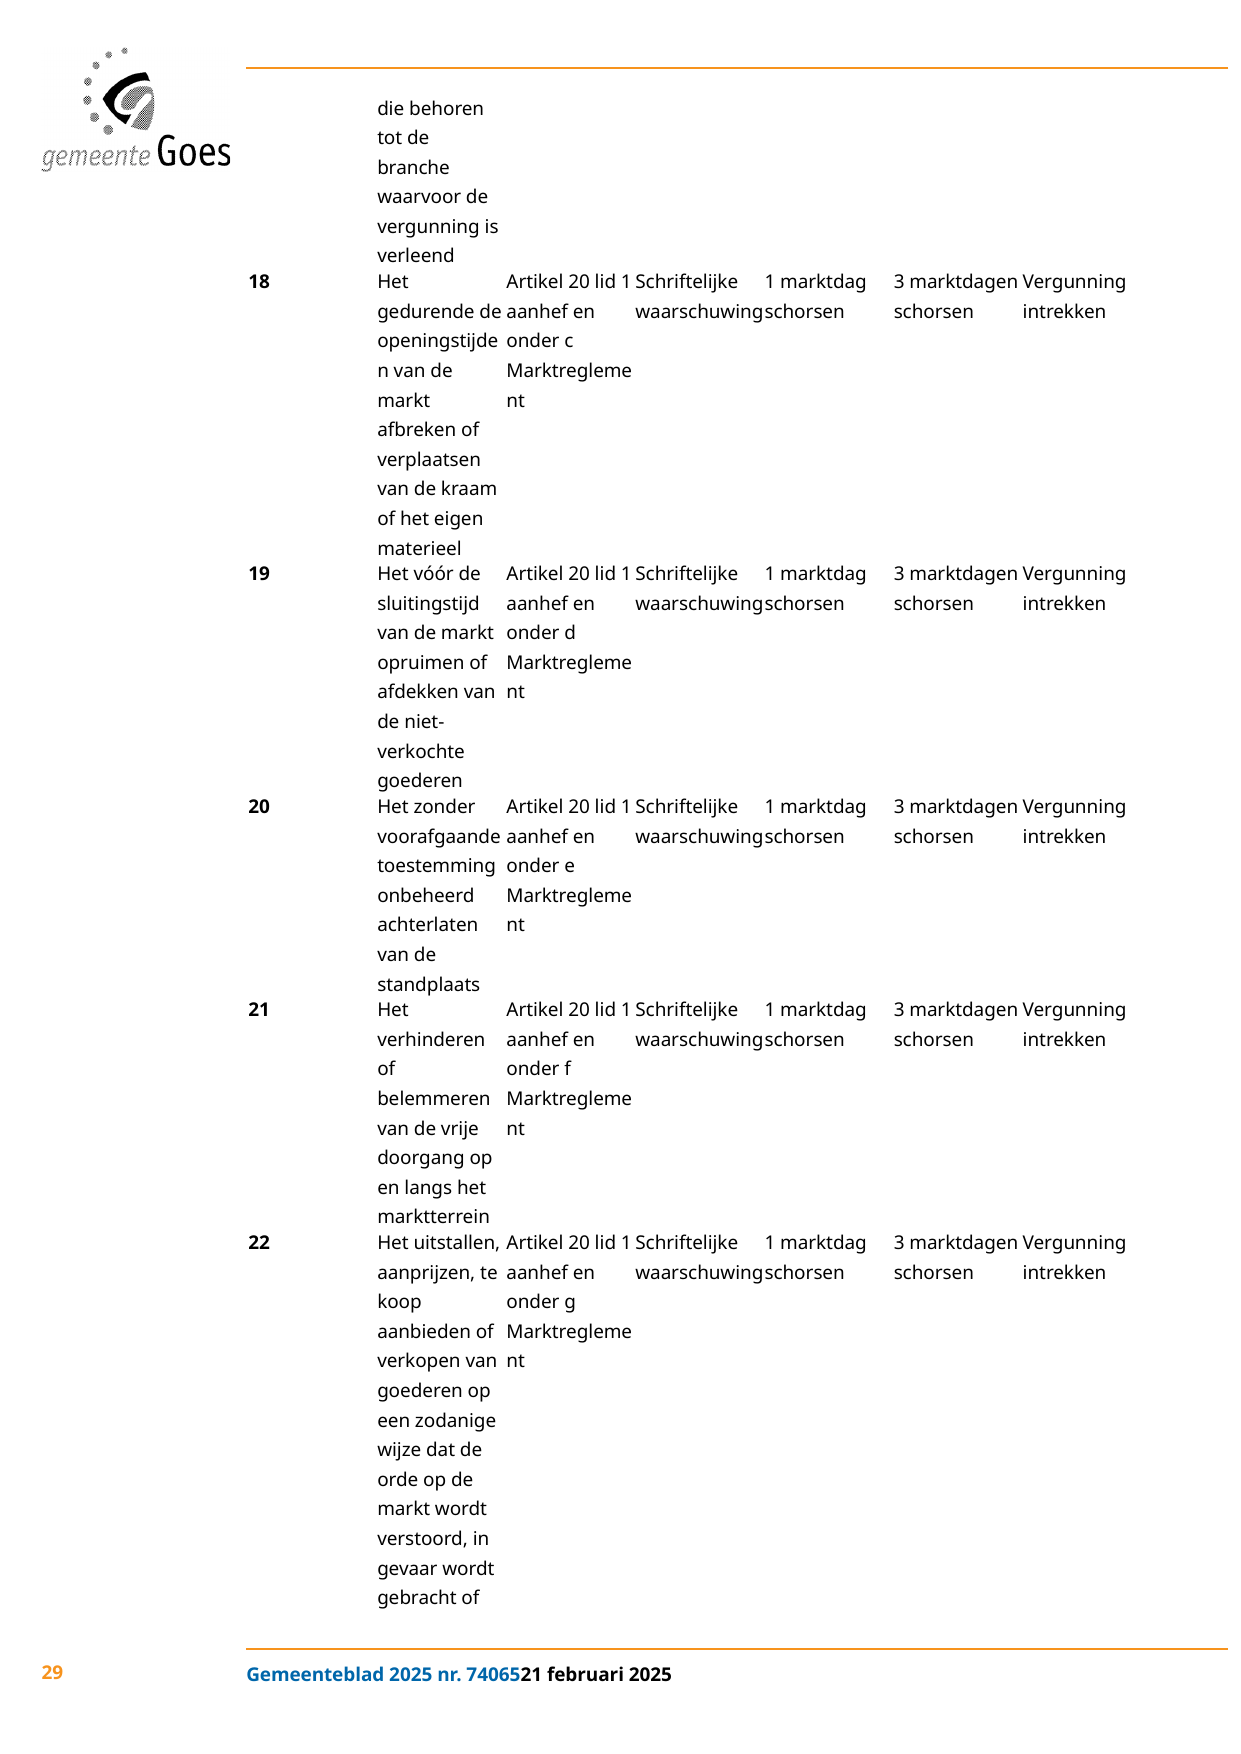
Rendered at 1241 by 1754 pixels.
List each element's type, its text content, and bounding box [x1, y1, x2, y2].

table_cell Het gedurende de openingstijden van de markt afbreken of verplaatsen van de kraam of het eigen materieel [377, 269, 506, 560]
table_cell Schriftelijke waarschuwing [635, 1229, 764, 1610]
table_cell Het zonder voorafgaande toestemming onbeheerd achterlaten van de standplaats [377, 793, 506, 996]
table_cell die behoren tot de branche waarvoor de vergunning is verleend [377, 95, 506, 268]
table_cell Schriftelijke waarschuwing [635, 793, 764, 996]
table_cell [1023, 95, 1152, 268]
table_cell Vergunning intrekken [1023, 560, 1152, 793]
table_cell Vergunning intrekken [1023, 269, 1152, 560]
table_cell 3 marktdagen schorsen [894, 560, 1022, 793]
table_cell 19 [248, 560, 377, 793]
table_cell 3 marktdagen schorsen [894, 793, 1022, 996]
table_cell [506, 95, 635, 268]
table_cell 1 marktdag schorsen [764, 996, 893, 1229]
table_cell 1 marktdag schorsen [764, 793, 893, 996]
table_cell Artikel 20 lid 1 aanhef en onder d Marktreglement [506, 560, 635, 793]
table_cell 20 [248, 793, 377, 996]
table_cell [764, 95, 893, 268]
table_cell 1 marktdag schorsen [764, 560, 893, 793]
table_cell 3 marktdagen schorsen [894, 269, 1022, 560]
table_cell 3 marktdagen schorsen [894, 1229, 1022, 1610]
table_cell Vergunning intrekken [1023, 996, 1152, 1229]
table_cell Schriftelijke waarschuwing [635, 269, 764, 560]
table_cell 3 marktdagen schorsen [894, 996, 1022, 1229]
table_cell [635, 95, 764, 268]
table_cell Schriftelijke waarschuwing [635, 996, 764, 1229]
table_cell Schriftelijke waarschuwing [635, 560, 764, 793]
table_cell Artikel 20 lid 1 aanhef en onder e Marktreglement [506, 793, 635, 996]
table_cell 1 marktdag schorsen [764, 269, 893, 560]
table_cell Het verhinderen of belemmeren van de vrije doorgang op en langs het marktterrein [377, 996, 506, 1229]
table_cell Artikel 20 lid 1 aanhef en onder c Marktreglement [506, 269, 635, 560]
table_cell Artikel 20 lid 1 aanhef en onder g Marktreglement [506, 1229, 635, 1610]
table_cell 22 [248, 1229, 377, 1610]
table_cell [894, 95, 1022, 268]
table_cell Het vóór de sluitingstijd van de markt opruimen of afdekken van de niet-verkochte goederen [377, 560, 506, 793]
table_cell 21 [248, 996, 377, 1229]
table_cell Vergunning intrekken [1023, 1229, 1152, 1610]
table_cell Vergunning intrekken [1023, 793, 1152, 996]
table_cell [248, 95, 377, 268]
picture [41, 47, 231, 172]
table_cell 18 [248, 269, 377, 560]
table_cell Artikel 20 lid 1 aanhef en onder f Marktreglement [506, 996, 635, 1229]
table_cell 1 marktdag schorsen [764, 1229, 893, 1610]
table_cell Het uitstallen, aanprijzen, te koop aanbieden of verkopen van goederen op een zodanige wijze dat de orde op de markt wordt verstoord, in gevaar wordt gebracht of [377, 1229, 506, 1610]
